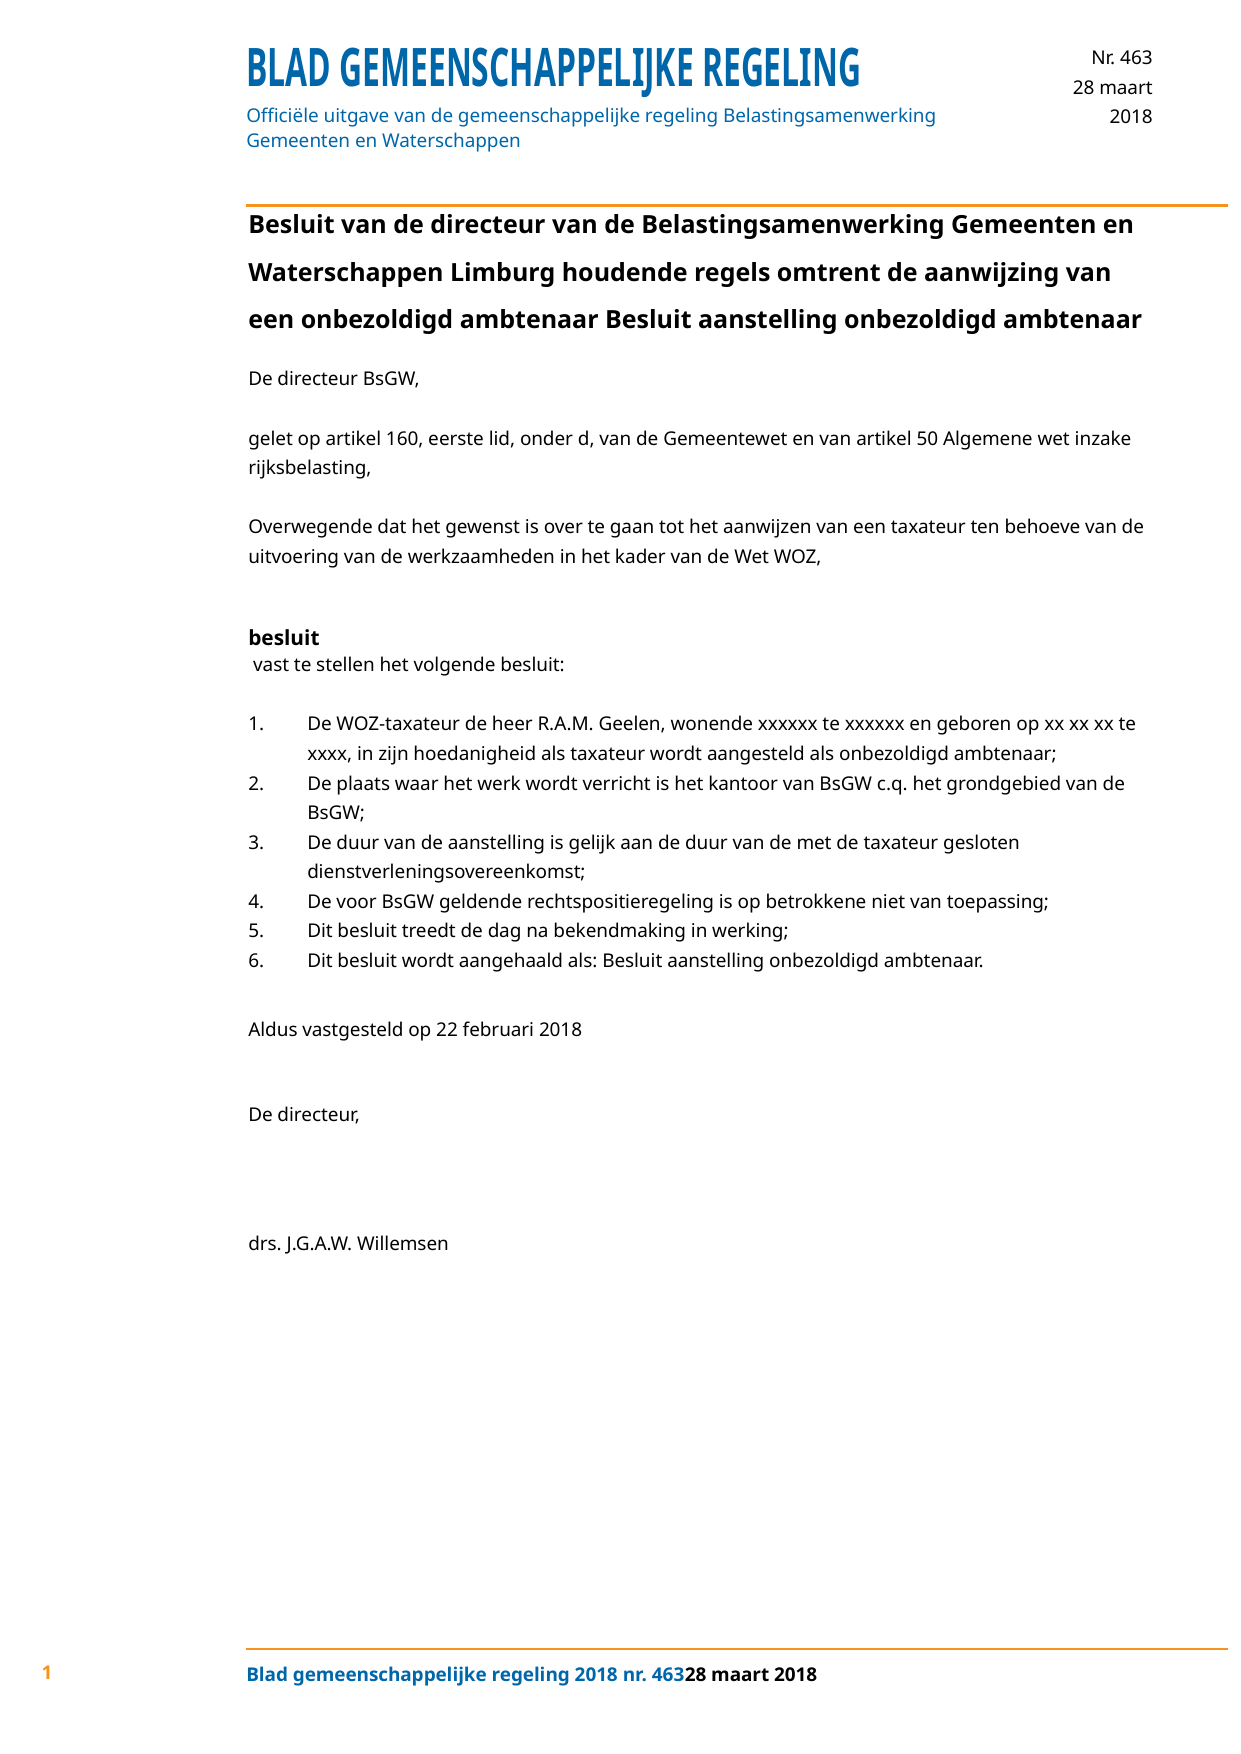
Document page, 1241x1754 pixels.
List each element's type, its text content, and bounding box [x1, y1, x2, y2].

list Dit besluit treedt de dag na bekendmaking in werking; [248, 918, 1152, 943]
text De directeur, [248, 1101, 1152, 1127]
text gelet op artikel 160, eerste lid, onder d, van de Gemeentewet en van artikel 50 Algemene wet inzake rijksbelasting, [248, 425, 1152, 480]
text Besluit van de directeur van de Belastingsamenwerking Gemeenten en Waterschappen Limburg houdende regels omtrent de aanwijzing van een onbezoldigd ambtenaar Besluit aanstelling onbezoldigd ambtenaar [248, 207, 1152, 336]
text Overwegende dat het gewenst is over te gaan tot het aanwijzen van een taxateur ten behoeve van de uitvoering van de werkzaamheden in het kader van de Wet WOZ, [248, 513, 1152, 569]
text besluit [248, 623, 1152, 651]
text Aldus vastgesteld op 22 februari 2018 [248, 1016, 1152, 1042]
list De voor BsGW geldende rechtspositieregeling is op betrokkene niet van toepassing; [248, 888, 1152, 914]
text vast te stellen het volgende besluit: [248, 651, 1152, 677]
list De duur van de aanstelling is gelijk aan de duur van de met de taxateur gesloten dienstverleningsovereenkomst; [248, 829, 1152, 884]
list De WOZ-taxateur de heer R.A.M. Geelen, wonende xxxxxx te xxxxxx en geboren op xx xx xx te xxxx, in zijn hoedanigheid als taxateur wordt aangesteld als onbezoldigd ambtenaar; [248, 711, 1152, 766]
list De plaats waar het werk wordt verricht is het kantoor van BsGW c.q. het grondgebied van de BsGW; [248, 770, 1152, 825]
picture [41, 47, 231, 172]
list Dit besluit wordt aangehaald als: Besluit aanstelling onbezoldigd ambtenaar. [248, 947, 1152, 973]
text drs. J.G.A.W. Willemsen [248, 1230, 1152, 1255]
text De directeur BsGW, [248, 366, 1152, 391]
